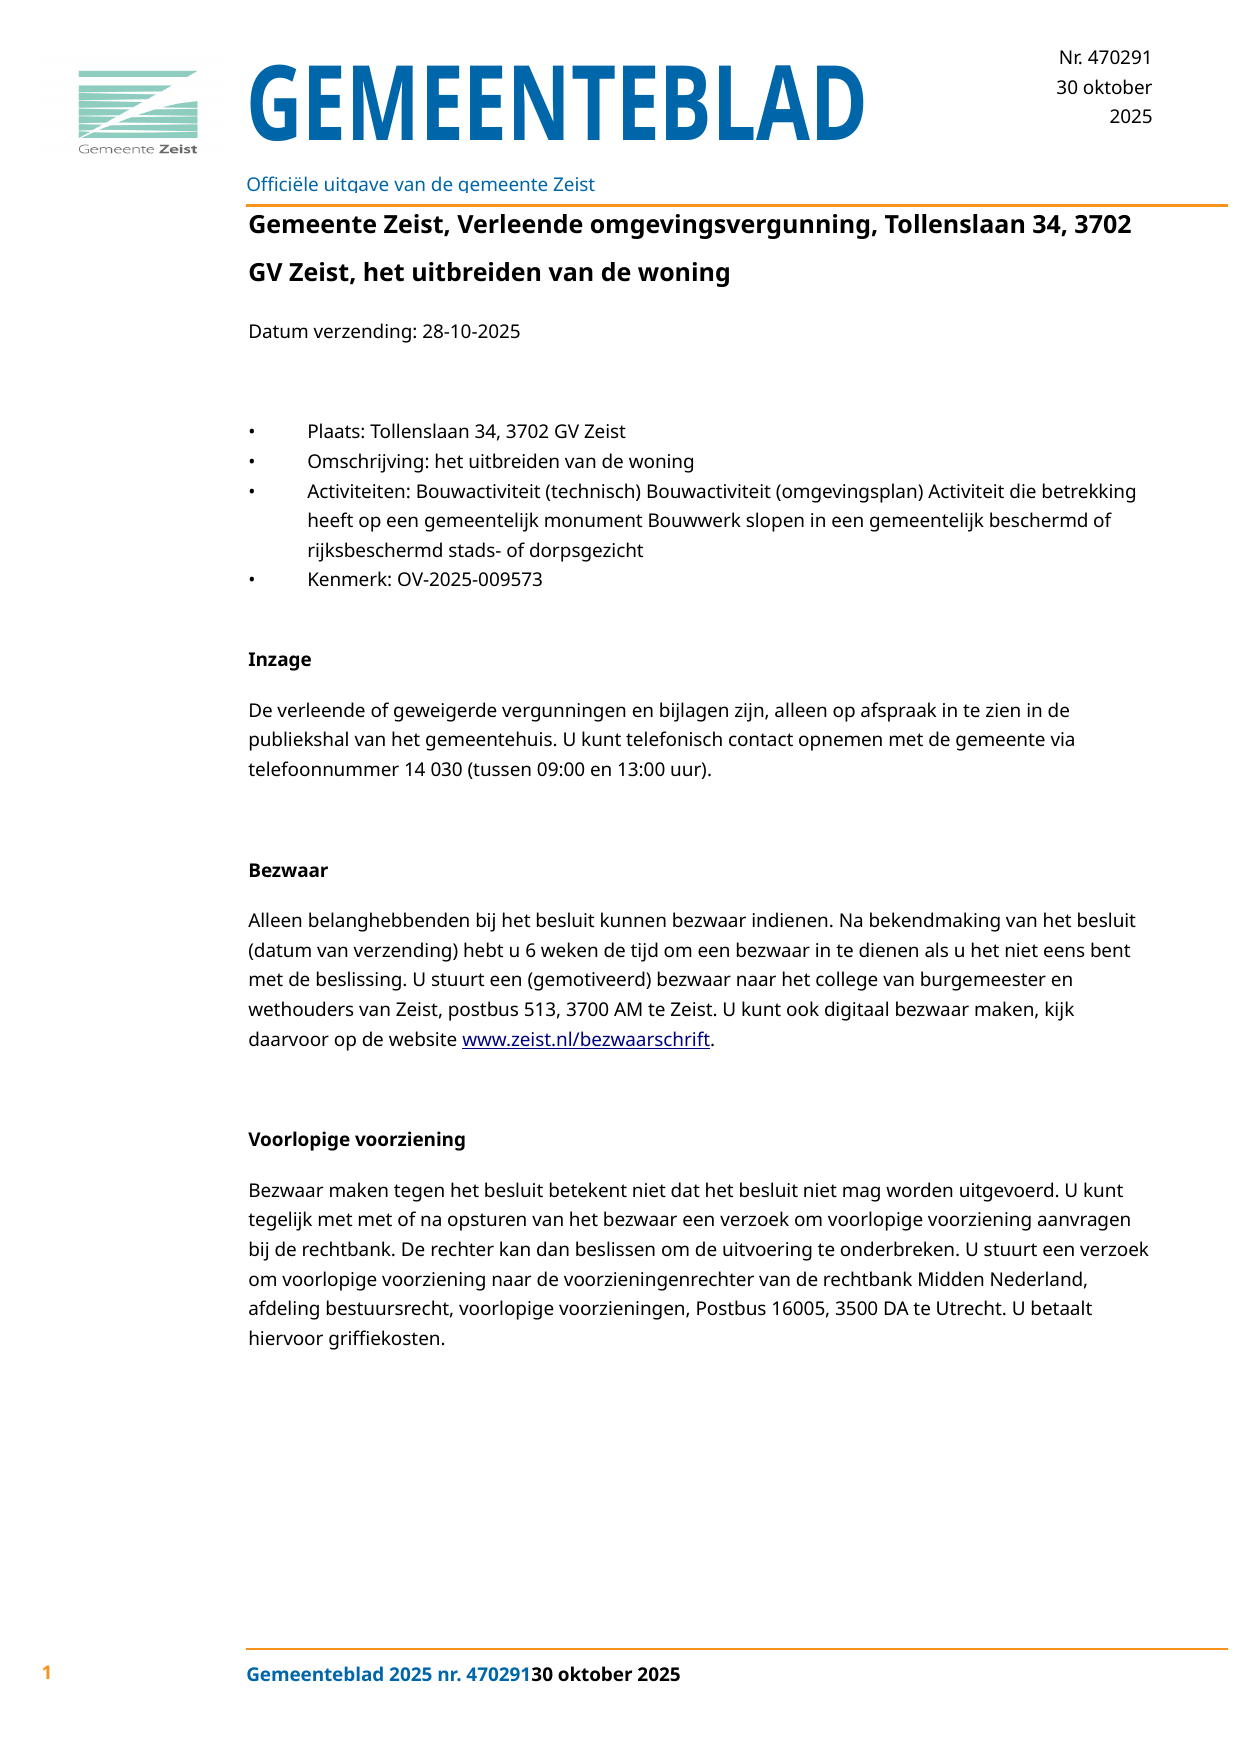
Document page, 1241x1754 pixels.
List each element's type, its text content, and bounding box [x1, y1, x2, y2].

list Omschrijving: het uitbreiden van de woning [248, 448, 1152, 474]
text Alleen belanghebbenden bij het besluit kunnen bezwaar indienen. Na bekendmaking van het besluit (datum van verzending) hebt u 6 weken de tijd om een bezwaar in te dienen als u het niet eens bent met de beslissing. U stuurt een (gemotiveerd) bezwaar naar het college van burgemeester en wethouders van Zeist, postbus 513, 3700 AM te Zeist. U kunt ook digitaal bezwaar maken, kijk daarvoor op de website www.zeist.nl/bezwaarschrift. [248, 907, 1152, 1052]
text Bezwaar [248, 857, 1152, 883]
list Activiteiten: Bouwactiviteit (technisch) Bouwactiviteit (omgevingsplan) Activiteit die betrekking heeft op een gemeentelijk monument Bouwwerk slopen in een gemeentelijk beschermd of rijksbeschermd stads- of dorpsgezicht [248, 478, 1152, 563]
list Kenmerk: OV-2025-009573 [248, 567, 1152, 592]
list Plaats: Tollenslaan 34, 3702 GV Zeist [248, 419, 1152, 444]
picture [41, 47, 231, 172]
text Voorlopige voorziening [248, 1127, 1152, 1152]
text Datum verzending: 28-10-2025 [248, 318, 1152, 344]
text Inzage [248, 647, 1152, 672]
text Gemeente Zeist, Verleende omgevingsvergunning, Tollenslaan 34, 3702 GV Zeist, het uitbreiden van de woning [248, 207, 1152, 288]
text De verleende of geweigerde vergunningen en bijlagen zijn, alleen op afspraak in te zien in de publiekshal van het gemeentehuis. U kunt telefonisch contact opnemen met de gemeente via telefoonnummer 14 030 (tussen 09:00 en 13:00 uur). [248, 697, 1152, 782]
text Bezwaar maken tegen het besluit betekent niet dat het besluit niet mag worden uitgevoerd. U kunt tegelijk met met of na opsturen van het bezwaar een verzoek om voorlopige voorziening aanvragen bij de rechtbank. De rechter kan dan beslissen om de uitvoering te onderbreken. U stuurt een verzoek om voorlopige voorziening naar de voorzieningenrechter van de rechtbank Midden Nederland, afdeling bestuursrecht, voorlopige voorzieningen, Postbus 16005, 3500 DA te Utrecht. U betaalt hiervoor griffiekosten. [248, 1177, 1152, 1351]
